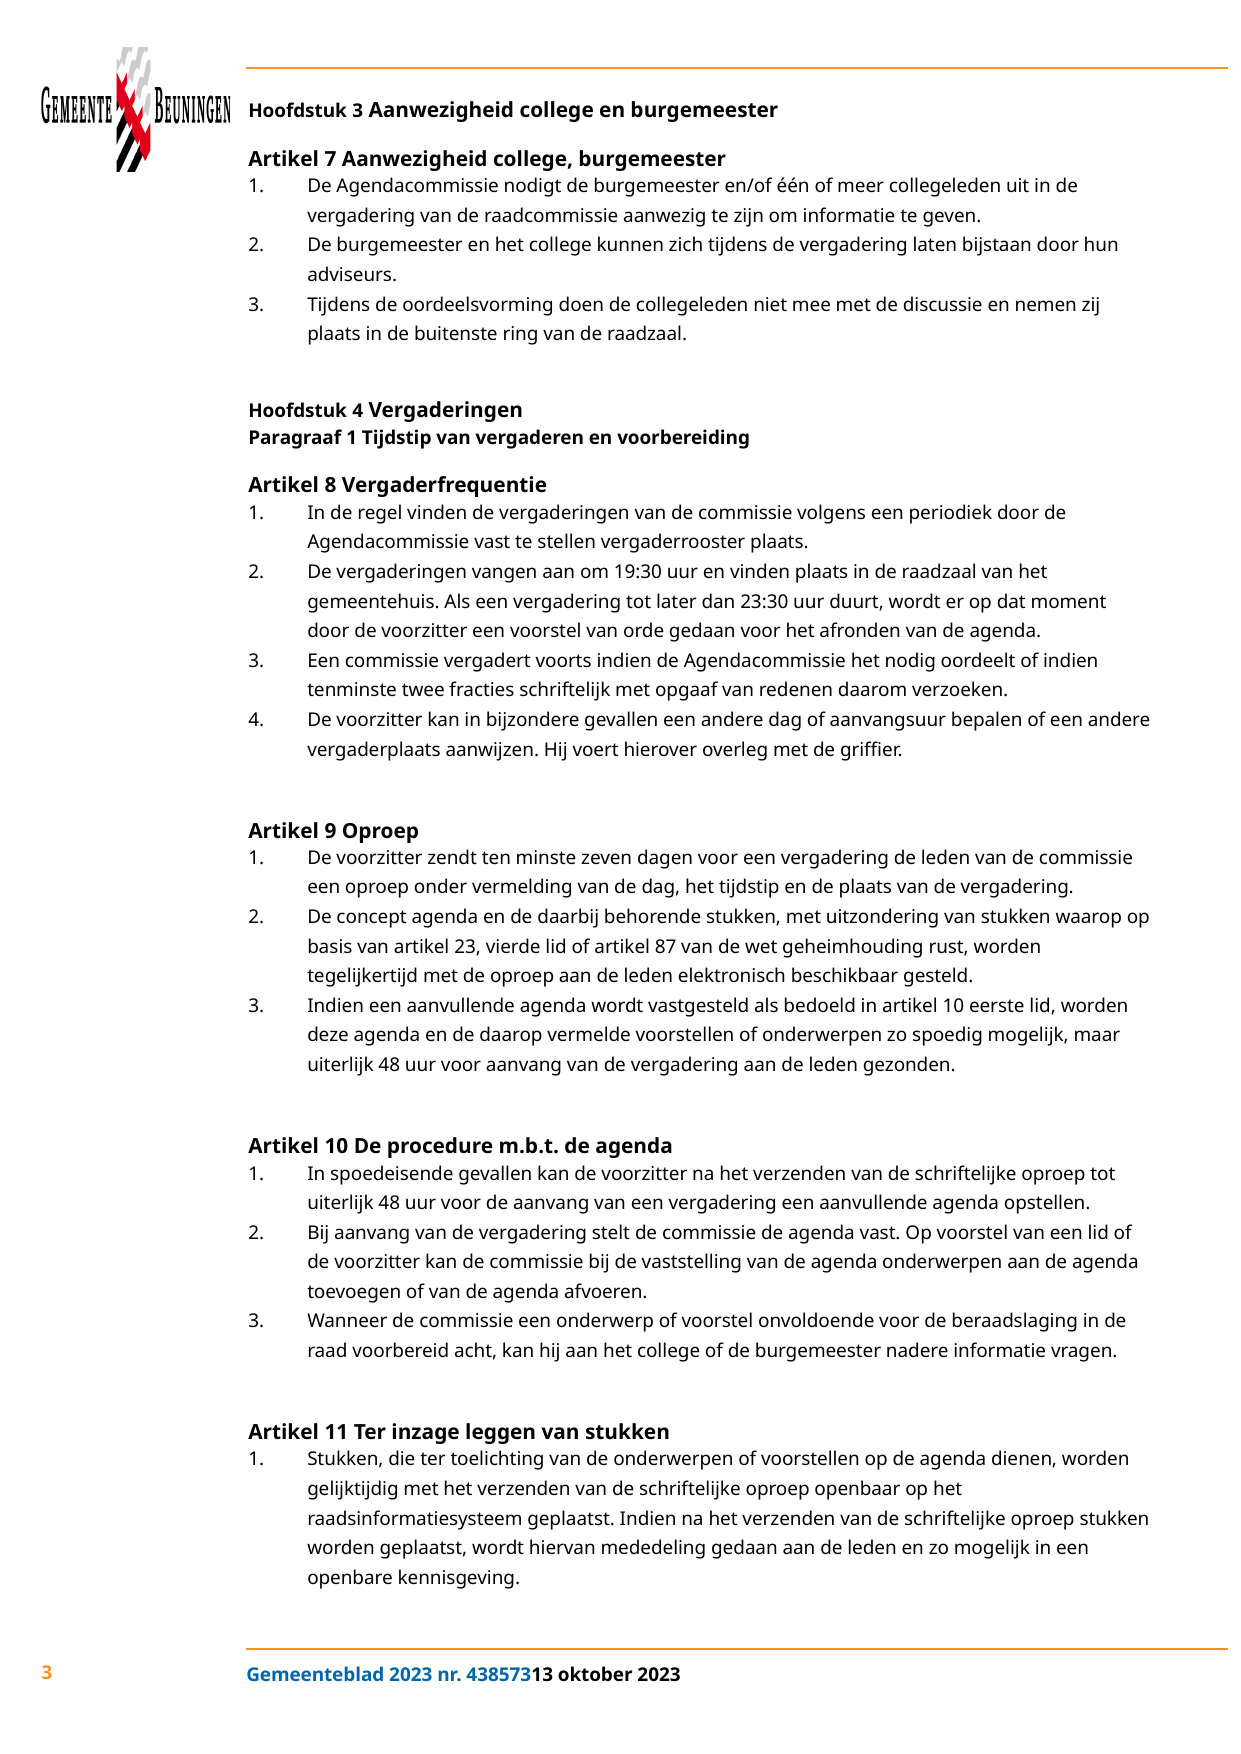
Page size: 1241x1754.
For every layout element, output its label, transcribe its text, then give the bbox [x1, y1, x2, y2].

list In spoedeisende gevallen kan de voorzitter na het verzenden van de schriftelijke oproep tot uiterlijk 48 uur voor de aanvang van een vergadering een aanvullende agenda opstellen. [248, 1160, 1152, 1215]
text Paragraaf 1 Tijdstip van vergaderen en voorbereiding [248, 424, 1152, 450]
list In de regel vinden de vergaderingen van de commissie volgens een periodiek door de Agendacommissie vast te stellen vergaderrooster plaats. [248, 499, 1152, 554]
list Tijdens de oordeelsvorming doen de collegeleden niet mee met de discussie en nemen zij plaats in de buitenste ring van de raadzaal. [248, 291, 1152, 346]
list De Agendacommissie nodigt de burgemeester en/of één of meer collegeleden uit in de vergadering van de raadcommissie aanwezig te zijn om informatie te geven. [248, 172, 1152, 228]
list Bij aanvang van de vergadering stelt de commissie de agenda vast. Op voorstel van een lid of de voorzitter kan de commissie bij de vaststelling van de agenda onderwerpen aan de agenda toevoegen of van de agenda afvoeren. [248, 1219, 1152, 1304]
list De burgemeester en het college kunnen zich tijdens de vergadering laten bijstaan door hun adviseurs. [248, 232, 1152, 287]
list De vergaderingen vangen aan om 19:30 uur en vinden plaats in de raadzaal van het gemeentehuis. Als een vergadering tot later dan 23:30 uur duurt, wordt er op dat moment door de voorzitter een voorstel van orde gedaan voor het afronden van de agenda. [248, 558, 1152, 643]
list De voorzitter kan in bijzondere gevallen een andere dag of aanvangsuur bepalen of een andere vergaderplaats aanwijzen. Hij voert hierover overleg met de griffier. [248, 706, 1152, 761]
text Artikel 7 Aanwezigheid college, burgemeester [248, 144, 1152, 172]
list Een commissie vergadert voorts indien de Agendacommissie het nodig oordeelt of indien tenminste twee fracties schriftelijk met opgaaf van redenen daarom verzoeken. [248, 647, 1152, 702]
text Artikel 11 Ter inzage leggen van stukken [248, 1417, 1152, 1446]
text Hoofdstuk 3 Aanwezigheid college en burgemeester [248, 95, 1152, 123]
text Artikel 8 Vergaderfrequentie [248, 471, 1152, 499]
list De voorzitter zendt ten minste zeven dagen voor een vergadering de leden van de commissie een oproep onder vermelding van de dag, het tijdstip en de plaats van de vergadering. [248, 844, 1152, 899]
picture [41, 47, 231, 172]
text Hoofdstuk 4 Vergaderingen [248, 396, 1152, 424]
list De concept agenda en de daarbij behorende stukken, met uitzondering van stukken waarop op basis van artikel 23, vierde lid of artikel 87 van de wet geheimhouding rust, worden tegelijkertijd met de oproep aan de leden elektronisch beschikbaar gesteld. [248, 903, 1152, 988]
text Artikel 9 Oproep [248, 816, 1152, 844]
list Indien een aanvullende agenda wordt vastgesteld als bedoeld in artikel 10 eerste lid, worden deze agenda en de daarop vermelde voorstellen of onderwerpen zo spoedig mogelijk, maar uiterlijk 48 uur voor aanvang van de vergadering aan de leden gezonden. [248, 992, 1152, 1077]
text Artikel 10 De procedure m.b.t. de agenda [248, 1131, 1152, 1160]
list Wanneer de commissie een onderwerp of voorstel onvoldoende voor de beraadslaging in de raad voorbereid acht, kan hij aan het college of de burgemeester nadere informatie vragen. [248, 1308, 1152, 1363]
list Stukken, die ter toelichting van de onderwerpen of voorstellen op de agenda dienen, worden gelijktijdig met het verzenden van de schriftelijke oproep openbaar op het raadsinformatiesysteem geplaatst. Indien na het verzenden van de schriftelijke oproep stukken worden geplaatst, wordt hiervan mededeling gedaan aan de leden en zo mogelijk in een openbare kennisgeving. [248, 1446, 1152, 1590]
